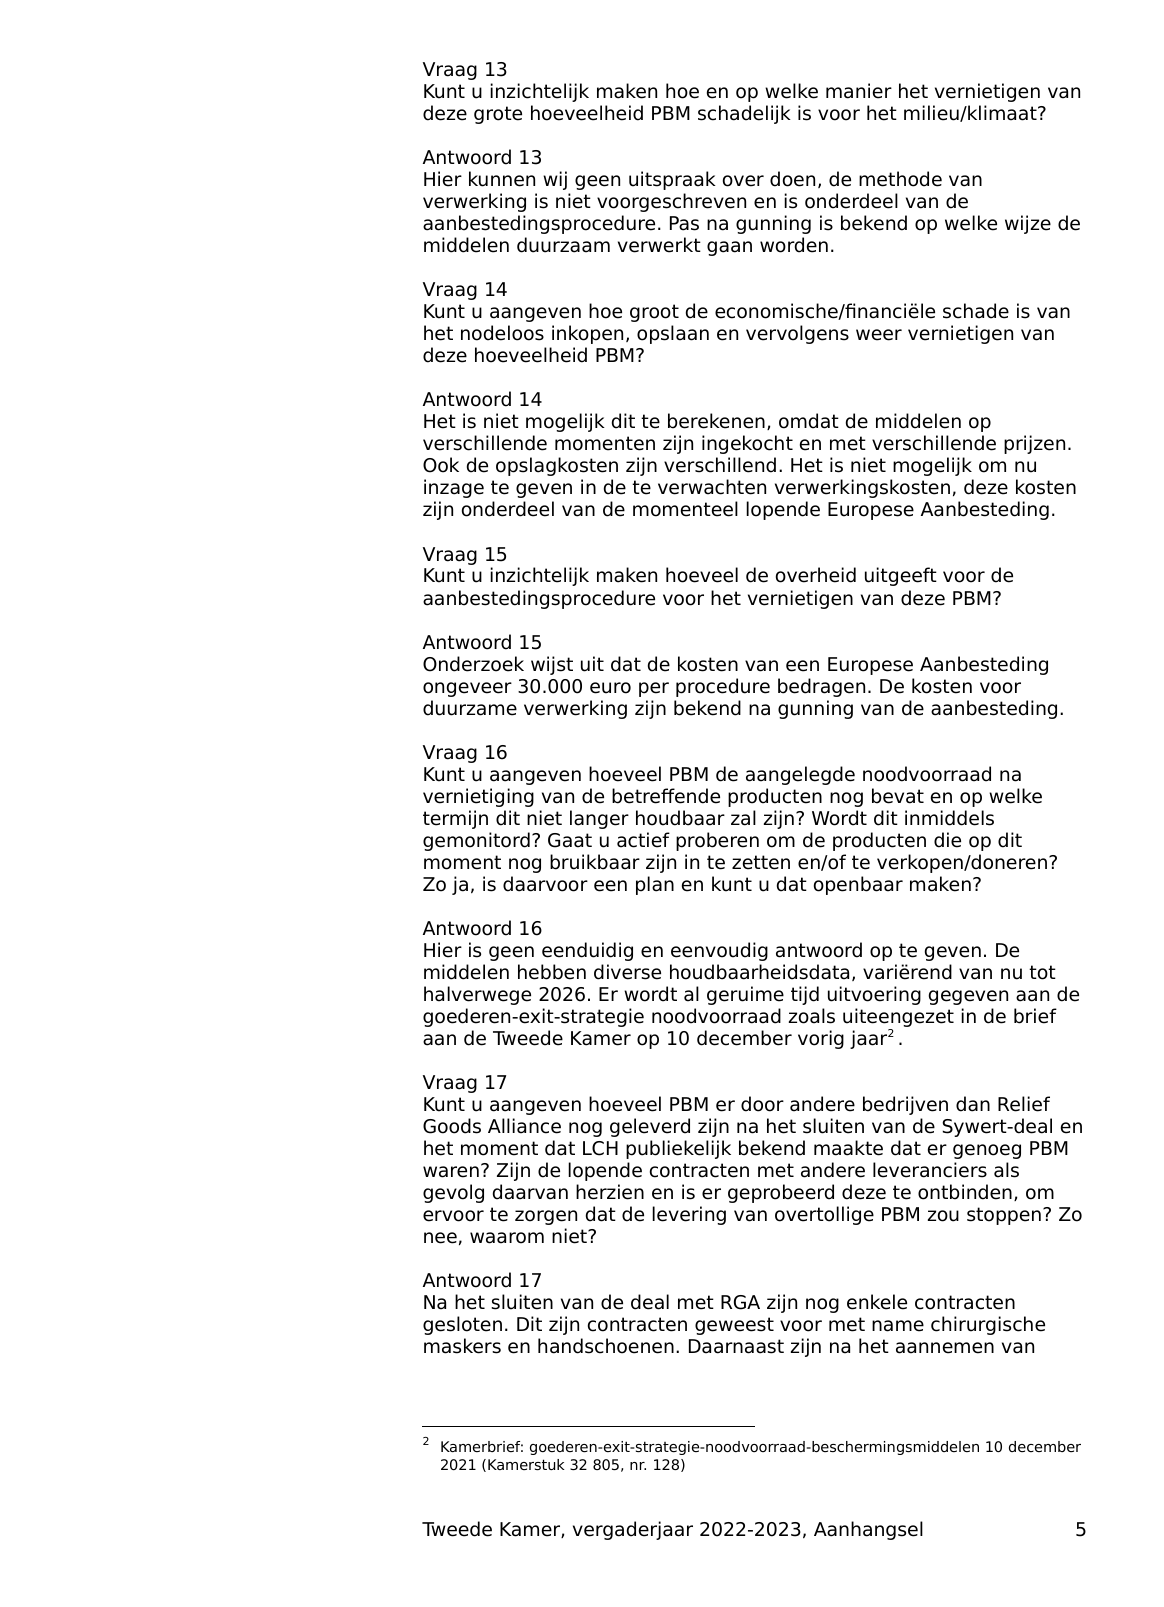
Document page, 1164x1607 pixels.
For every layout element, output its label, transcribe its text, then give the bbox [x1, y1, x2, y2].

text Kunt u aangeven hoe groot de economische/financiële schade is van het nodeloos inkopen, opslaan en vervolgens weer vernietigen van deze hoeveelheid PBM? [422, 301, 1087, 367]
text Vraag 16 [422, 742, 1087, 764]
text Antwoord 17 [422, 1270, 1087, 1292]
text Antwoord 16 [422, 918, 1087, 940]
text Hier is geen eenduidig en eenvoudig antwoord op te geven. De middelen hebben diverse houdbaarheidsdata, variërend van nu tot halverwege 2026. Er wordt al geruime tijd uitvoering gegeven aan de goederen-exit-strategie noodvoorraad zoals uiteengezet in de brief aan de Tweede Kamer op 10 december vorig jaar. [422, 940, 1087, 1049]
text Kunt u aangeven hoeveel PBM de aangelegde noodvoorraad na vernietiging van de betreffende producten nog bevat en op welke termijn dit niet langer houdbaar zal zijn? Wordt dit inmiddels gemonitord? Gaat u actief proberen om de producten die op dit moment nog bruikbaar zijn in te zetten en/of te verkopen/doneren? Zo ja, is daarvoor een plan en kunt u dat openbaar maken? [422, 764, 1087, 896]
text Antwoord 15 [422, 632, 1087, 653]
text Kamerbrief: goederen-exit-strategie-noodvoorraad-beschermingsmiddelen 10 december 2021 (Kamerstuk 32 805, nr. 128) [422, 1435, 1087, 1474]
text Kunt u inzichtelijk maken hoe en op welke manier het vernietigen van deze grote hoeveelheid PBM schadelijk is voor het milieu/klimaat? [422, 81, 1087, 125]
text Onderzoek wijst uit dat de kosten van een Europese Aanbesteding ongeveer 30.000 euro per procedure bedragen. De kosten voor duurzame verwerking zijn bekend na gunning van de aanbesteding. [422, 653, 1087, 719]
text Kunt u inzichtelijk maken hoeveel de overheid uitgeeft voor de aanbestedingsprocedure voor het vernietigen van deze PBM? [422, 565, 1087, 609]
text Vraag 17 [422, 1072, 1087, 1094]
text Kunt u aangeven hoeveel PBM er door andere bedrijven dan Relief Goods Alliance nog geleverd zijn na het sluiten van de Sywert-deal en het moment dat LCH publiekelijk bekend maakte dat er genoeg PBM waren? Zijn de lopende contracten met andere leveranciers als gevolg daarvan herzien en is er geprobeerd deze te ontbinden, om ervoor te zorgen dat de levering van overtollige PBM zou stoppen? Zo nee, waarom niet? [422, 1094, 1087, 1248]
text Het is niet mogelijk dit te berekenen, omdat de middelen op verschillende momenten zijn ingekocht en met verschillende prijzen. Ook de opslagkosten zijn verschillend. Het is niet mogelijk om nu inzage te geven in de te verwachten verwerkingskosten, deze kosten zijn onderdeel van de momenteel lopende Europese Aanbesteding. [422, 411, 1087, 521]
text Vraag 15 [422, 543, 1087, 565]
text Vraag 13 [422, 59, 1087, 81]
text Antwoord 14 [422, 389, 1087, 411]
text Antwoord 13 [422, 147, 1087, 169]
text Na het sluiten van de deal met RGA zijn nog enkele contracten gesloten. Dit zijn contracten geweest voor met name chirurgische maskers en handschoenen. Daarnaast zijn na het aannemen van [422, 1292, 1087, 1358]
text Hier kunnen wij geen uitspraak over doen, de methode van verwerking is niet voorgeschreven en is onderdeel van de aanbestedingsprocedure. Pas na gunning is bekend op welke wijze de middelen duurzaam verwerkt gaan worden. [422, 169, 1087, 257]
text Vraag 14 [422, 279, 1087, 301]
